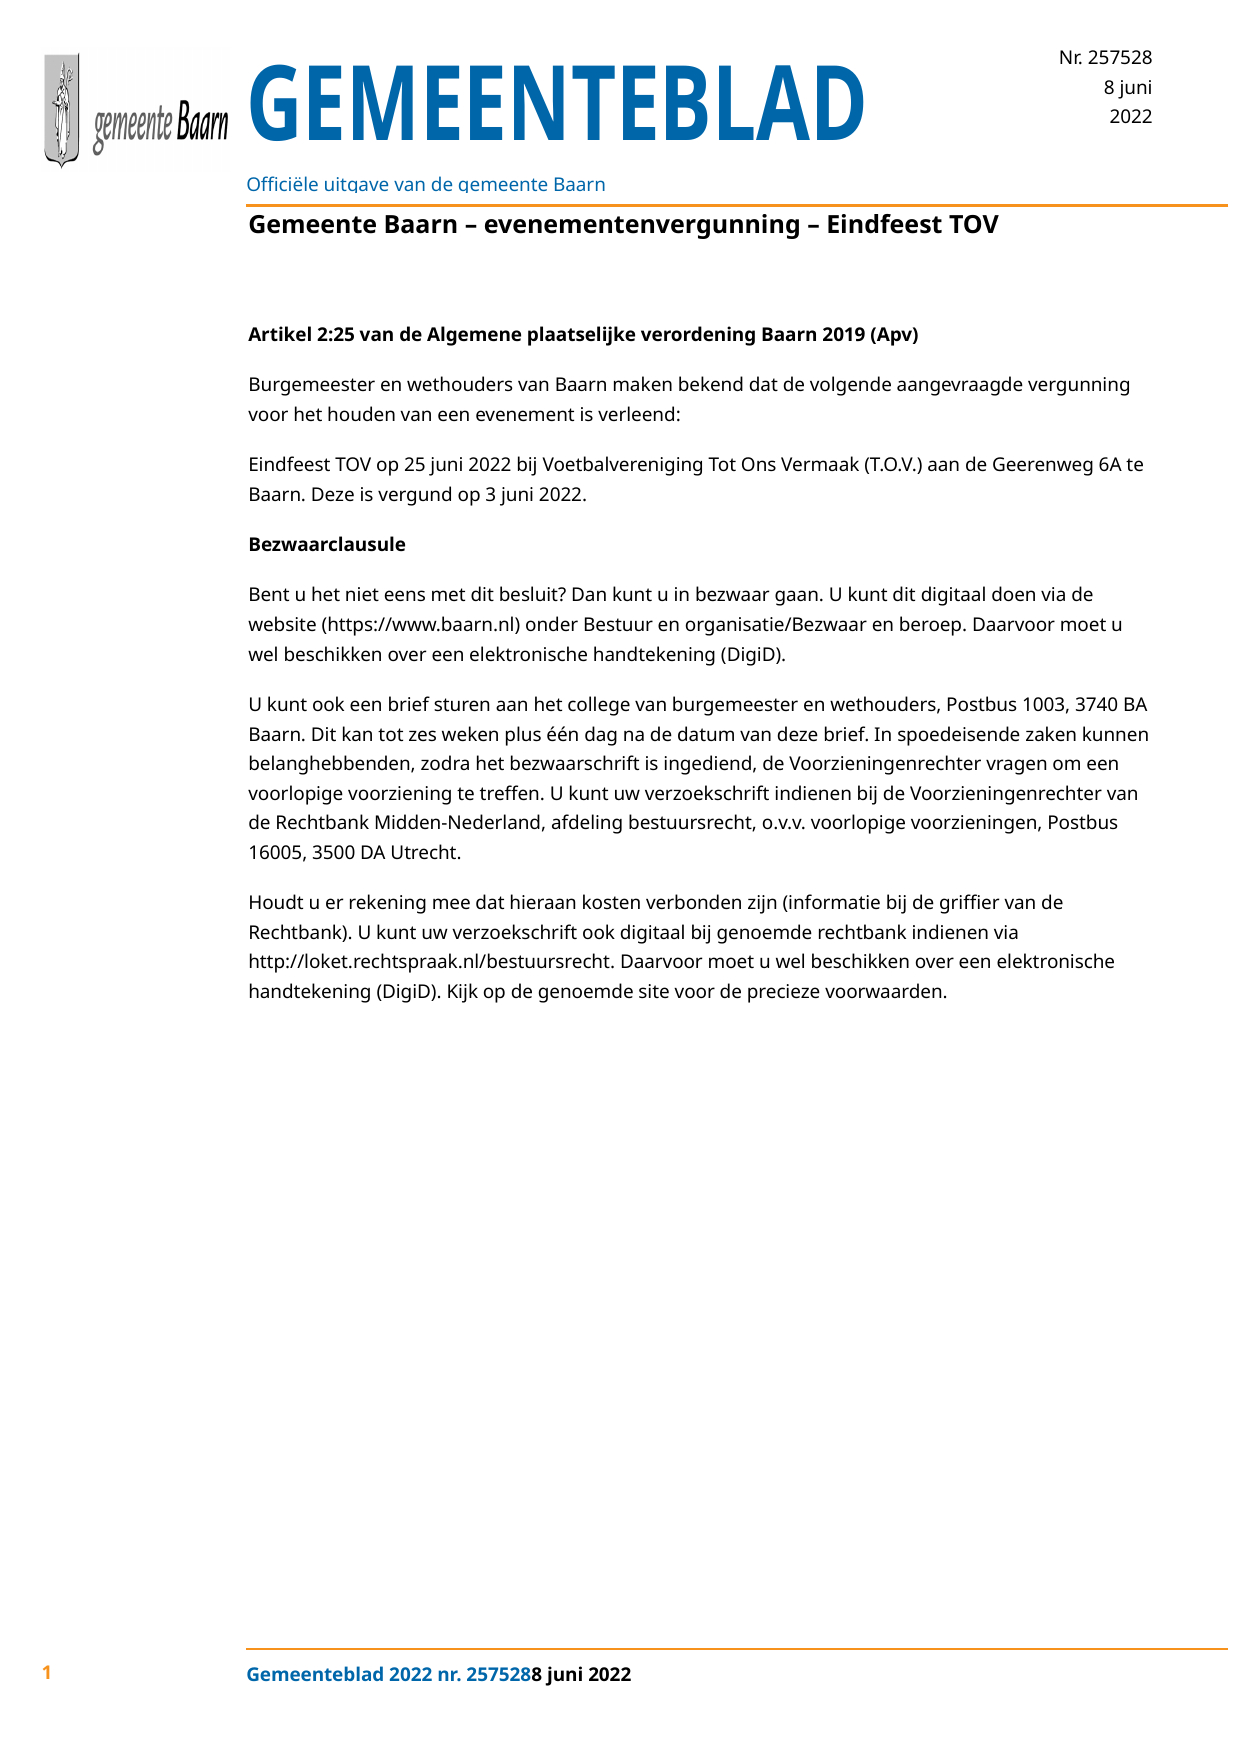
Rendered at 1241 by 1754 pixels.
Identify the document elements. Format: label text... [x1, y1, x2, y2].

text Houdt u er rekening mee dat hieraan kosten verbonden zijn (informatie bij de griffier van de Rechtbank). U kunt uw verzoekschrift ook digitaal bij genoemde rechtbank indienen via http://loket.rechtspraak.nl/bestuursrecht. Daarvoor moet u wel beschikken over een elektronische handtekening (DigiD). Kijk op de genoemde site voor de precieze voorwaarden. [248, 889, 1152, 1004]
text Artikel 2:25 van de Algemene plaatselijke verordening Baarn 2019 (Apv) [248, 321, 1152, 346]
text Bezwaarclausule [248, 531, 1152, 557]
text U kunt ook een brief sturen aan het college van burgemeester en wethouders, Postbus 1003, 3740 BA Baarn. Dit kan tot zes weken plus één dag na de datum van deze brief. In spoedeisende zaken kunnen belanghebbenden, zodra het bezwaarschrift is ingediend, de Voorzieningenrechter vragen om een voorlopige voorziening te treffen. U kunt uw verzoekschrift indienen bij de Voorzieningenrechter van de Rechtbank Midden-Nederland, afdeling bestuursrecht, o.v.v. voorlopige voorzieningen, Postbus 16005, 3500 DA Utrecht. [248, 691, 1152, 865]
text Bent u het niet eens met dit besluit? Dan kunt u in bezwaar gaan. U kunt dit digitaal doen via de website (https://www.baarn.nl) onder Bestuur en organisatie/Bezwaar en beroep. Daarvoor moet u wel beschikken over een elektronische handtekening (DigiD). [248, 582, 1152, 666]
picture [41, 47, 231, 172]
text Eindfeest TOV op 25 juni 2022 bij Voetbalvereniging Tot Ons Vermaak (T.O.V.) aan de Geerenweg 6A te Baarn. Deze is vergund op 3 juni 2022. [248, 451, 1152, 506]
text Burgemeester en wethouders van Baarn maken bekend dat de volgende aangevraagde vergunning voor het houden van een evenement is verleend: [248, 371, 1152, 426]
text Gemeente Baarn – evenementenvergunning – Eindfeest TOV [248, 207, 1152, 241]
